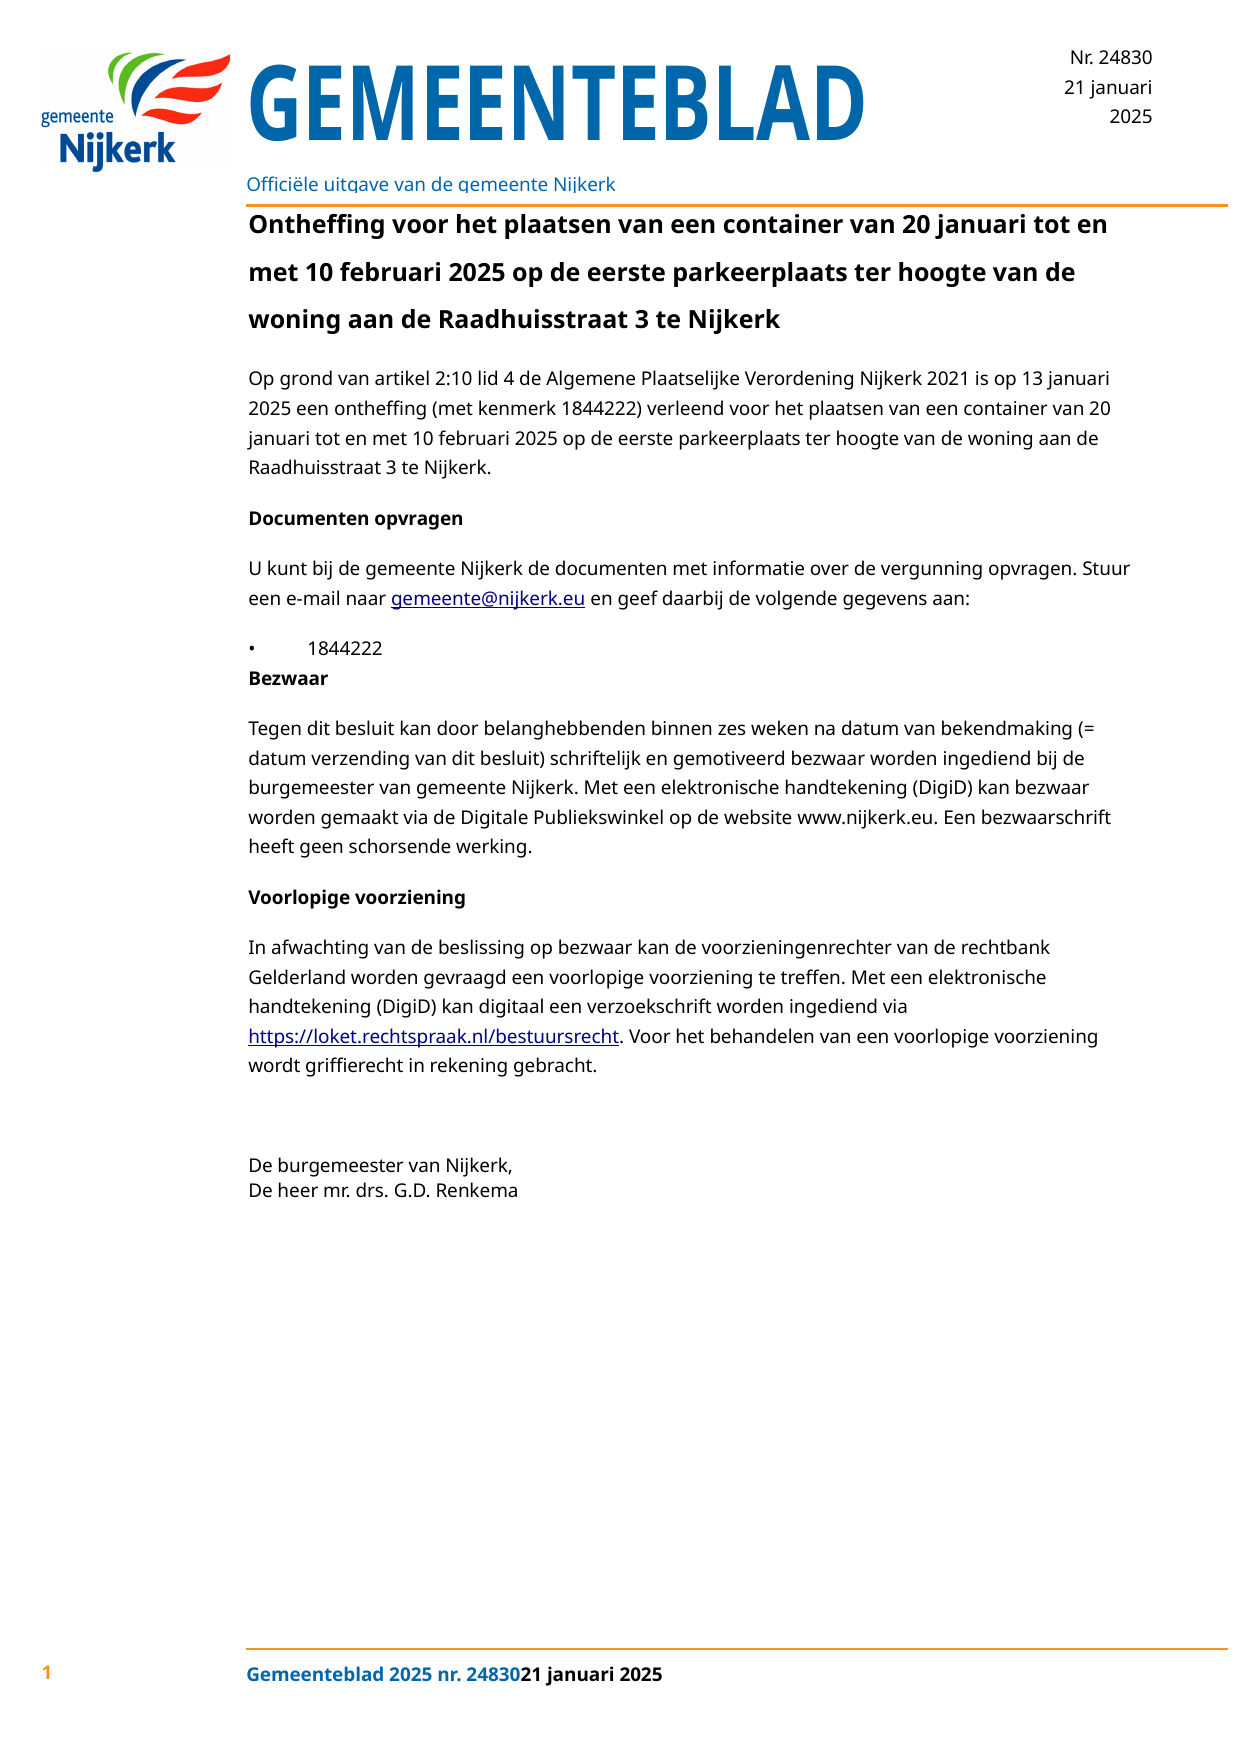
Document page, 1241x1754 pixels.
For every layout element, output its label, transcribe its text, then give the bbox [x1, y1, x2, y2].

text Ontheffing voor het plaatsen van een container van 20 januari tot en met 10 februari 2025 op de eerste parkeerplaats ter hoogte van de woning aan de Raadhuisstraat 3 te Nijkerk [248, 207, 1152, 336]
text Op grond van artikel 2:10 lid 4 de Algemene Plaatselijke Verordening Nijkerk 2021 is op 13 januari 2025 een ontheffing (met kenmerk 1844222) verleend voor het plaatsen van een container van 20 januari tot en met 10 februari 2025 op de eerste parkeerplaats ter hoogte van de woning aan de Raadhuisstraat 3 te Nijkerk. [248, 366, 1152, 480]
text Tegen dit besluit kan door belanghebbenden binnen zes weken na datum van bekendmaking (= datum verzending van dit besluit) schriftelijk en gemotiveerd bezwaar worden ingediend bij de burgemeester van gemeente Nijkerk. Met een elektronische handtekening (DigiD) kan bezwaar worden gemaakt via de Digitale Publiekswinkel op de website www.nijkerk.eu. Een bezwaarschrift heeft geen schorsende werking. [248, 715, 1152, 859]
text De burgemeester van Nijkerk, [248, 1152, 1152, 1178]
text Bezwaar [248, 665, 1152, 690]
list 1844222 [248, 635, 1152, 661]
text Voorlopige voorziening [248, 884, 1152, 909]
text De heer mr. drs. G.D. Renkema [248, 1178, 1152, 1203]
text In afwachting van de beslissing op bezwaar kan de voorzieningenrechter van de rechtbank Gelderland worden gevraagd een voorlopige voorziening te treffen. Met een elektronische handtekening (DigiD) kan digitaal een verzoekschrift worden ingediend via https://loket.rechtspraak.nl/bestuursrecht. Voor het behandelen van een voorlopige voorziening wordt griffierecht in rekening gebracht. [248, 934, 1152, 1078]
text Documenten opvragen [248, 505, 1152, 530]
text U kunt bij de gemeente Nijkerk de documenten met informatie over de vergunning opvragen. Stuur een e-mail naar gemeente@nijkerk.eu en geef daarbij de volgende gegevens aan: [248, 555, 1152, 610]
picture [41, 47, 231, 172]
